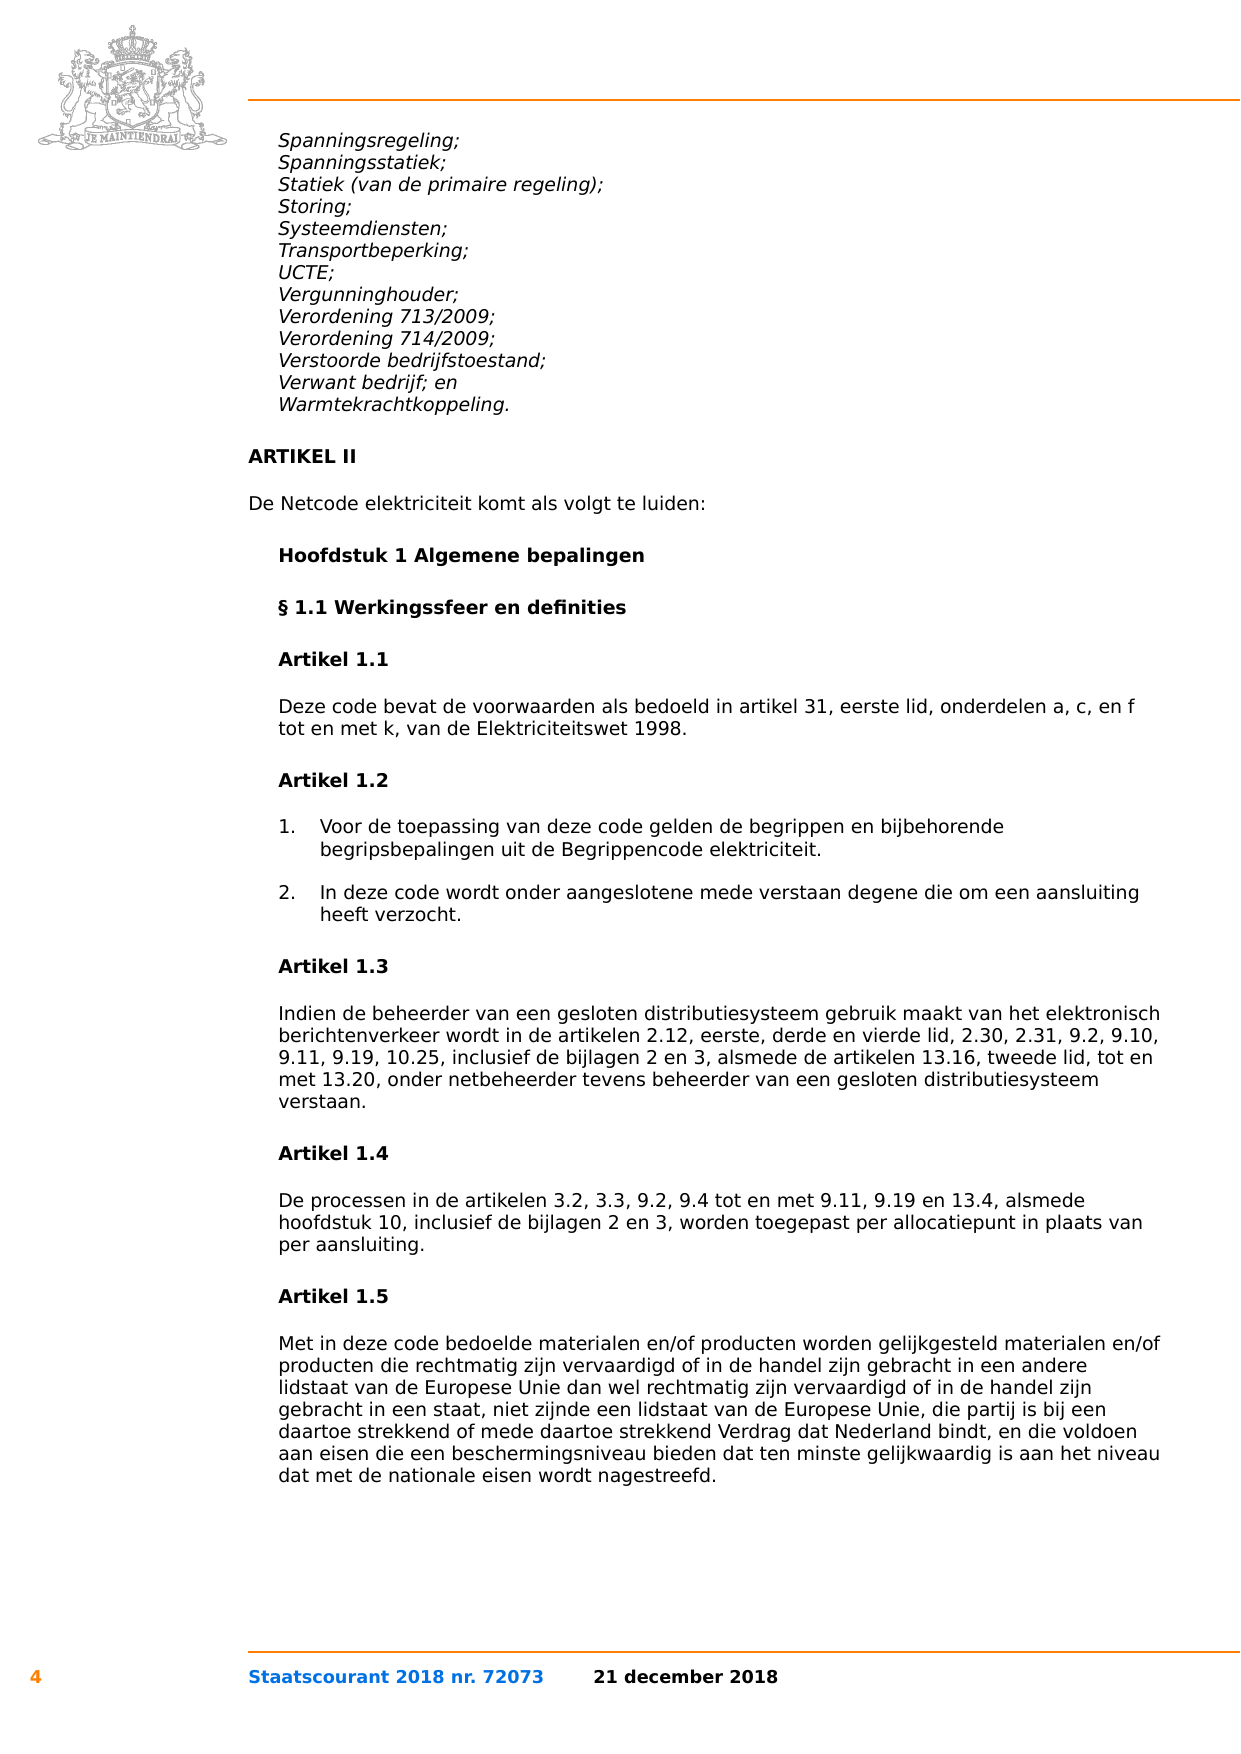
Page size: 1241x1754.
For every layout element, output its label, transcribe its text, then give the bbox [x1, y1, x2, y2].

picture [38, 25, 227, 150]
text 2. In deze code wordt onder aangeslotene mede verstaan degene die om een aansluiting heeft verzocht. [278, 882, 1163, 926]
text Warmtekrachtkoppeling. [278, 394, 1163, 416]
text De Netcode elektriciteit komt als volgt te luiden: [248, 493, 1163, 514]
text Verstoorde bedrijfstoestand; [278, 350, 1163, 372]
text De processen in de artikelen 3.2, 3.3, 9.2, 9.4 tot en met 9.11, 9.19 en 13.4, alsmede hoofdstuk 10, inclusief de bijlagen 2 en 3, worden toegepast per allocatiepunt in plaats van per aansluiting. [278, 1190, 1163, 1256]
text UCTE; [278, 262, 1163, 284]
text Statiek (van de primaire regeling); [278, 174, 1163, 196]
subtitle Artikel 1.5 [278, 1286, 1163, 1308]
subtitle Artikel 1.2 [278, 769, 1163, 791]
subtitle § 1.1 Werkingssfeer en definities [278, 597, 1163, 618]
subtitle Artikel 1.3 [278, 956, 1163, 978]
text Met in deze code bedoelde materialen en/of producten worden gelijkgesteld materialen en/of producten die rechtmatig zijn vervaardigd of in de handel zijn gebracht in een andere lidstaat van de Europese Unie dan wel rechtmatig zijn vervaardigd of in de handel zijn gebracht in een staat, niet zijnde een lidstaat van de Europese Unie, die partij is bij een daartoe strekkend of mede daartoe strekkend Verdrag dat Nederland bindt, en die voldoen aan eisen die een beschermingsniveau bieden dat ten minste gelijkwaardig is aan het niveau dat met de nationale eisen wordt nagestreefd. [278, 1333, 1163, 1487]
subtitle Hoofdstuk 1 Algemene bepalingen [278, 544, 1163, 567]
text Vergunninghouder; [278, 284, 1163, 306]
subtitle Artikel 1.4 [278, 1143, 1163, 1165]
text Verordening 713/2009; [278, 306, 1163, 328]
text Deze code bevat de voorwaarden als bedoeld in artikel 31, eerste lid, onderdelen a, c, en f tot en met k, van de Elektriciteitswet 1998. [278, 696, 1163, 739]
text Indien de beheerder van een gesloten distributiesysteem gebruik maakt van het elektronisch berichtenverkeer wordt in de artikelen 2.12, eerste, derde en vierde lid, 2.30, 2.31, 9.2, 9.10, 9.11, 9.19, 10.25, inclusief de bijlagen 2 en 3, alsmede de artikelen 13.16, tweede lid, tot en met 13.20, onder netbeheerder tevens beheerder van een gesloten distributiesysteem verstaan. [278, 1003, 1163, 1113]
text Verwant bedrijf; en [278, 372, 1163, 394]
text Verordening 714/2009; [278, 328, 1163, 350]
text Spanningsstatiek; [278, 152, 1163, 174]
text 1. Voor de toepassing van deze code gelden de begrippen en bijbehorende begripsbepalingen uit de Begrippencode elektriciteit. [278, 816, 1163, 860]
text Storing; [278, 196, 1163, 218]
text Spanningsregeling; [278, 130, 1163, 152]
text Systeemdiensten; [278, 218, 1163, 240]
text Transportbeperking; [278, 240, 1163, 262]
subtitle Artikel 1.1 [278, 648, 1163, 671]
subtitle ARTIKEL II [248, 446, 1163, 468]
